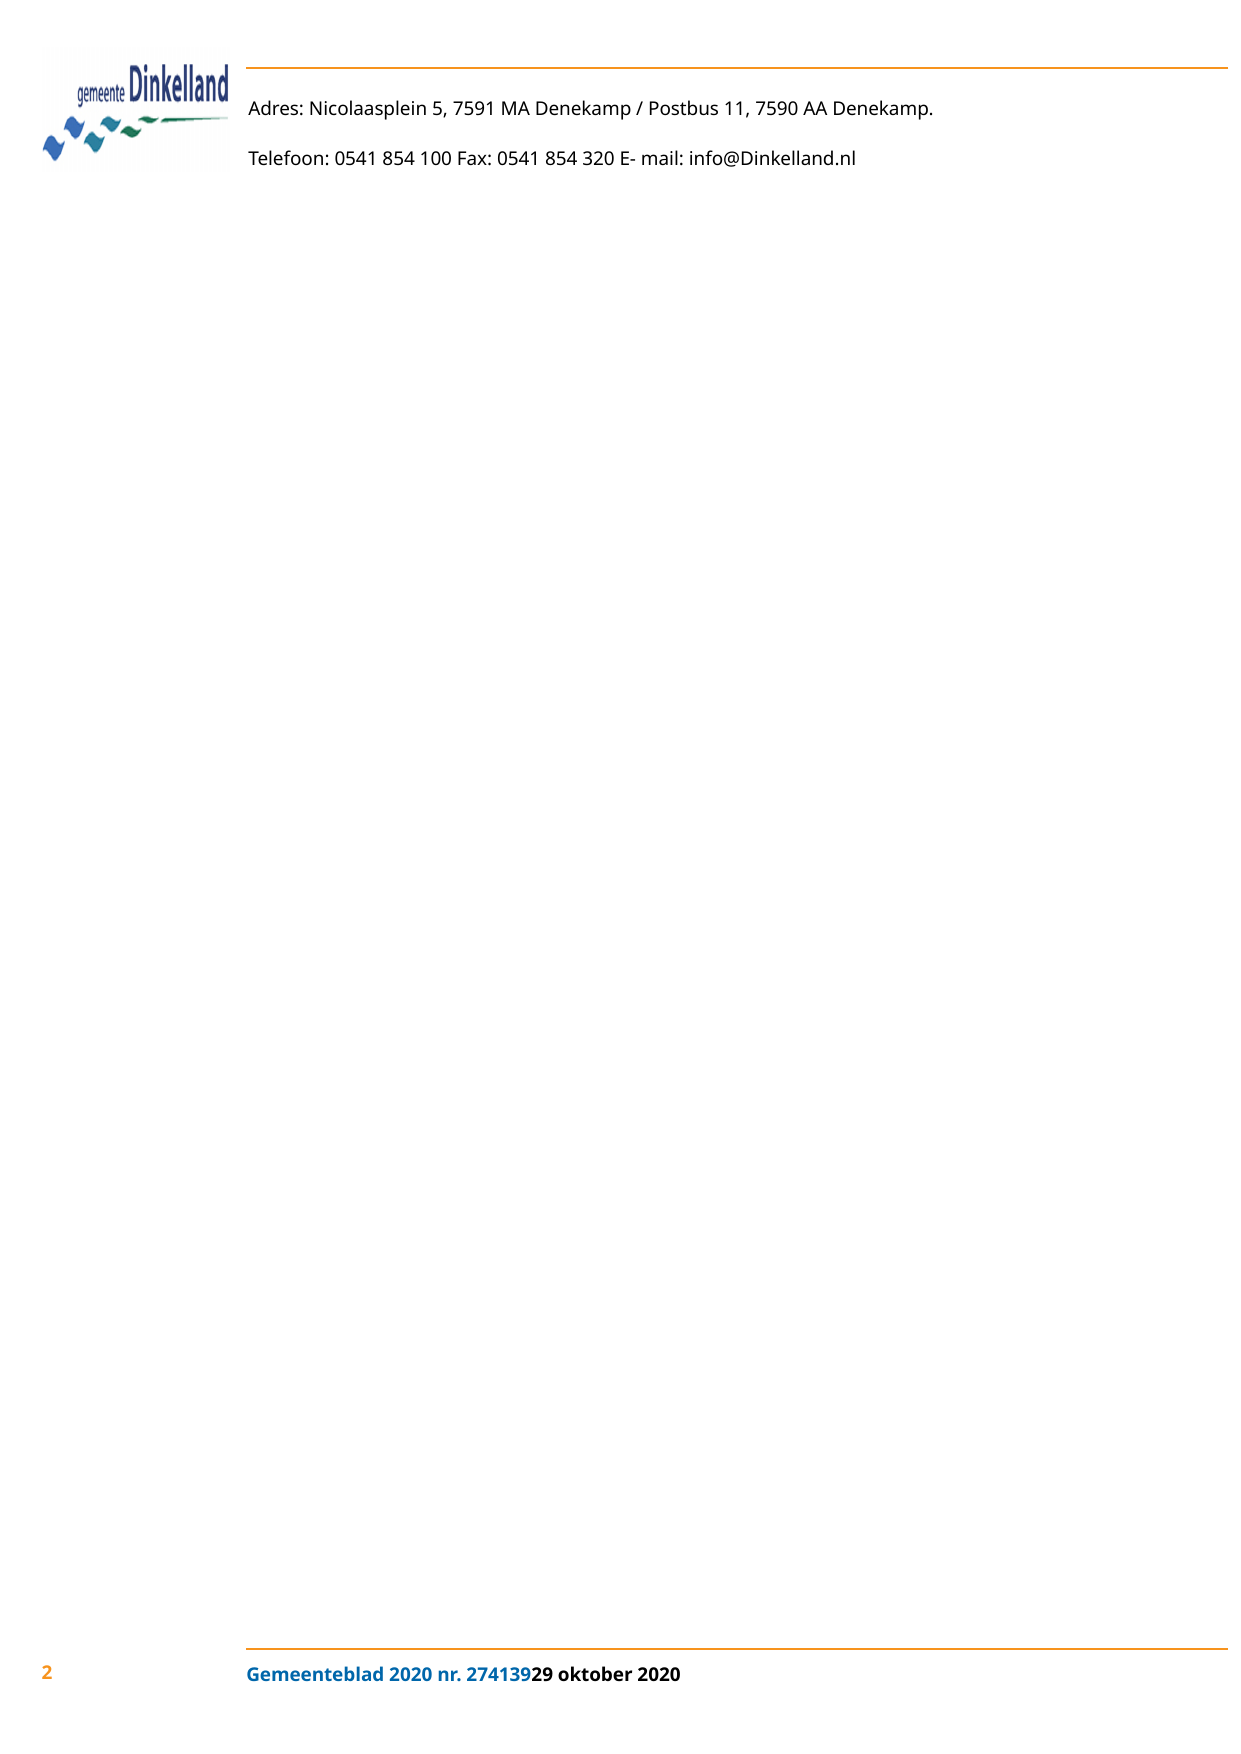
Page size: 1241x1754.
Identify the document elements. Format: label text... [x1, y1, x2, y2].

text Telefoon: 0541 854 100 Fax: 0541 854 320 E- mail: info@Dinkelland.nl [248, 145, 1152, 171]
text Adres: Nicolaasplein 5, 7591 MA Denekamp / Postbus 11, 7590 AA Denekamp. [248, 95, 1152, 121]
picture [41, 47, 231, 172]
